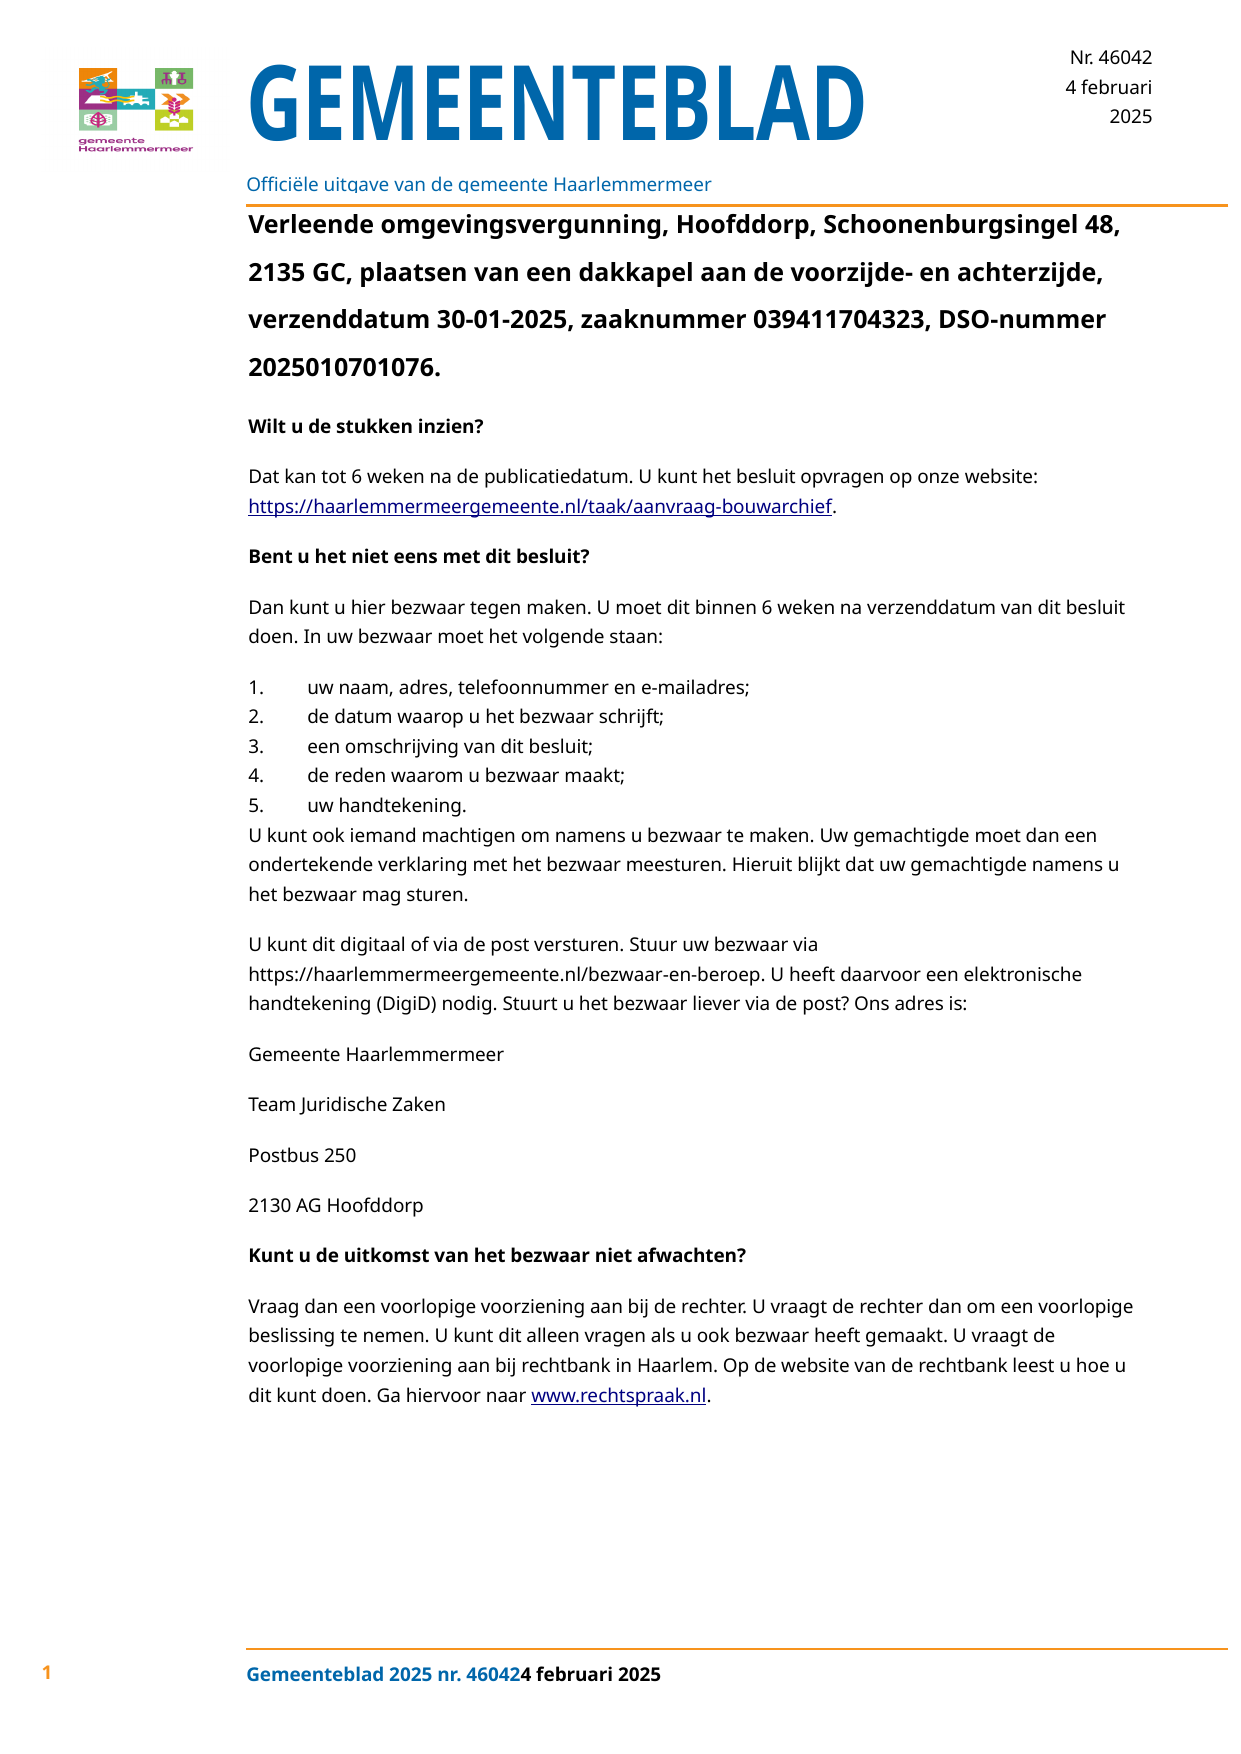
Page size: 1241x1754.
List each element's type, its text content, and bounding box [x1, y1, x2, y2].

text Dan kunt u hier bezwaar tegen maken. U moet dit binnen 6 weken na verzenddatum van dit besluit doen. In uw bezwaar moet het volgende staan: [248, 594, 1152, 649]
text Wilt u de stukken inzien? [248, 413, 1152, 439]
text Verleende omgevingsvergunning, Hoofddorp, Schoonenburgsingel 48, 2135 GC, plaatsen van een dakkapel aan de voorzijde- en achterzijde, verzenddatum 30-01-2025, zaaknummer 039411704323, DSO-nummer 2025010701076. [248, 207, 1152, 384]
text 2130 AG Hoofddorp [248, 1192, 1152, 1218]
text Team Juridische Zaken [248, 1091, 1152, 1117]
text Dat kan tot 6 weken na de publicatiedatum. U kunt het besluit opvragen op onze website: https://haarlemmermeergemeente.nl/taak/aanvraag-bouwarchief. [248, 463, 1152, 519]
text Postbus 250 [248, 1142, 1152, 1168]
list een omschrijving van dit besluit; [248, 733, 1152, 759]
list uw handtekening. [248, 792, 1152, 818]
list de reden waarom u bezwaar maakt; [248, 763, 1152, 788]
list de datum waarop u het bezwaar schrijft; [248, 703, 1152, 729]
text Bent u het niet eens met dit besluit? [248, 543, 1152, 569]
text Gemeente Haarlemmermeer [248, 1041, 1152, 1067]
text Kunt u de uitkomst van het bezwaar niet afwachten? [248, 1243, 1152, 1268]
list uw naam, adres, telefoonnummer en e-mailadres; [248, 674, 1152, 700]
text U kunt dit digitaal of via de post versturen. Stuur uw bezwaar via https://haarlemmermeergemeente.nl/bezwaar-en-beroep. U heeft daarvoor een elektronische handtekening (DigiD) nodig. Stuurt u het bezwaar liever via de post? Ons adres is: [248, 931, 1152, 1016]
picture [41, 47, 231, 172]
text Vraag dan een voorlopige voorziening aan bij de rechter. U vraagt de rechter dan om een voorlopige beslissing te nemen. U kunt dit alleen vragen als u ook bezwaar heeft gemaakt. U vraagt de voorlopige voorziening aan bij rechtbank in Haarlem. Op de website van de rechtbank leest u hoe u dit kunt doen. Ga hiervoor naar www.rechtspraak.nl. [248, 1293, 1152, 1408]
text U kunt ook iemand machtigen om namens u bezwaar te maken. Uw gemachtigde moet dan een ondertekende verklaring met het bezwaar meesturen. Hieruit blijkt dat uw gemachtigde namens u het bezwaar mag sturen. [248, 822, 1152, 907]
